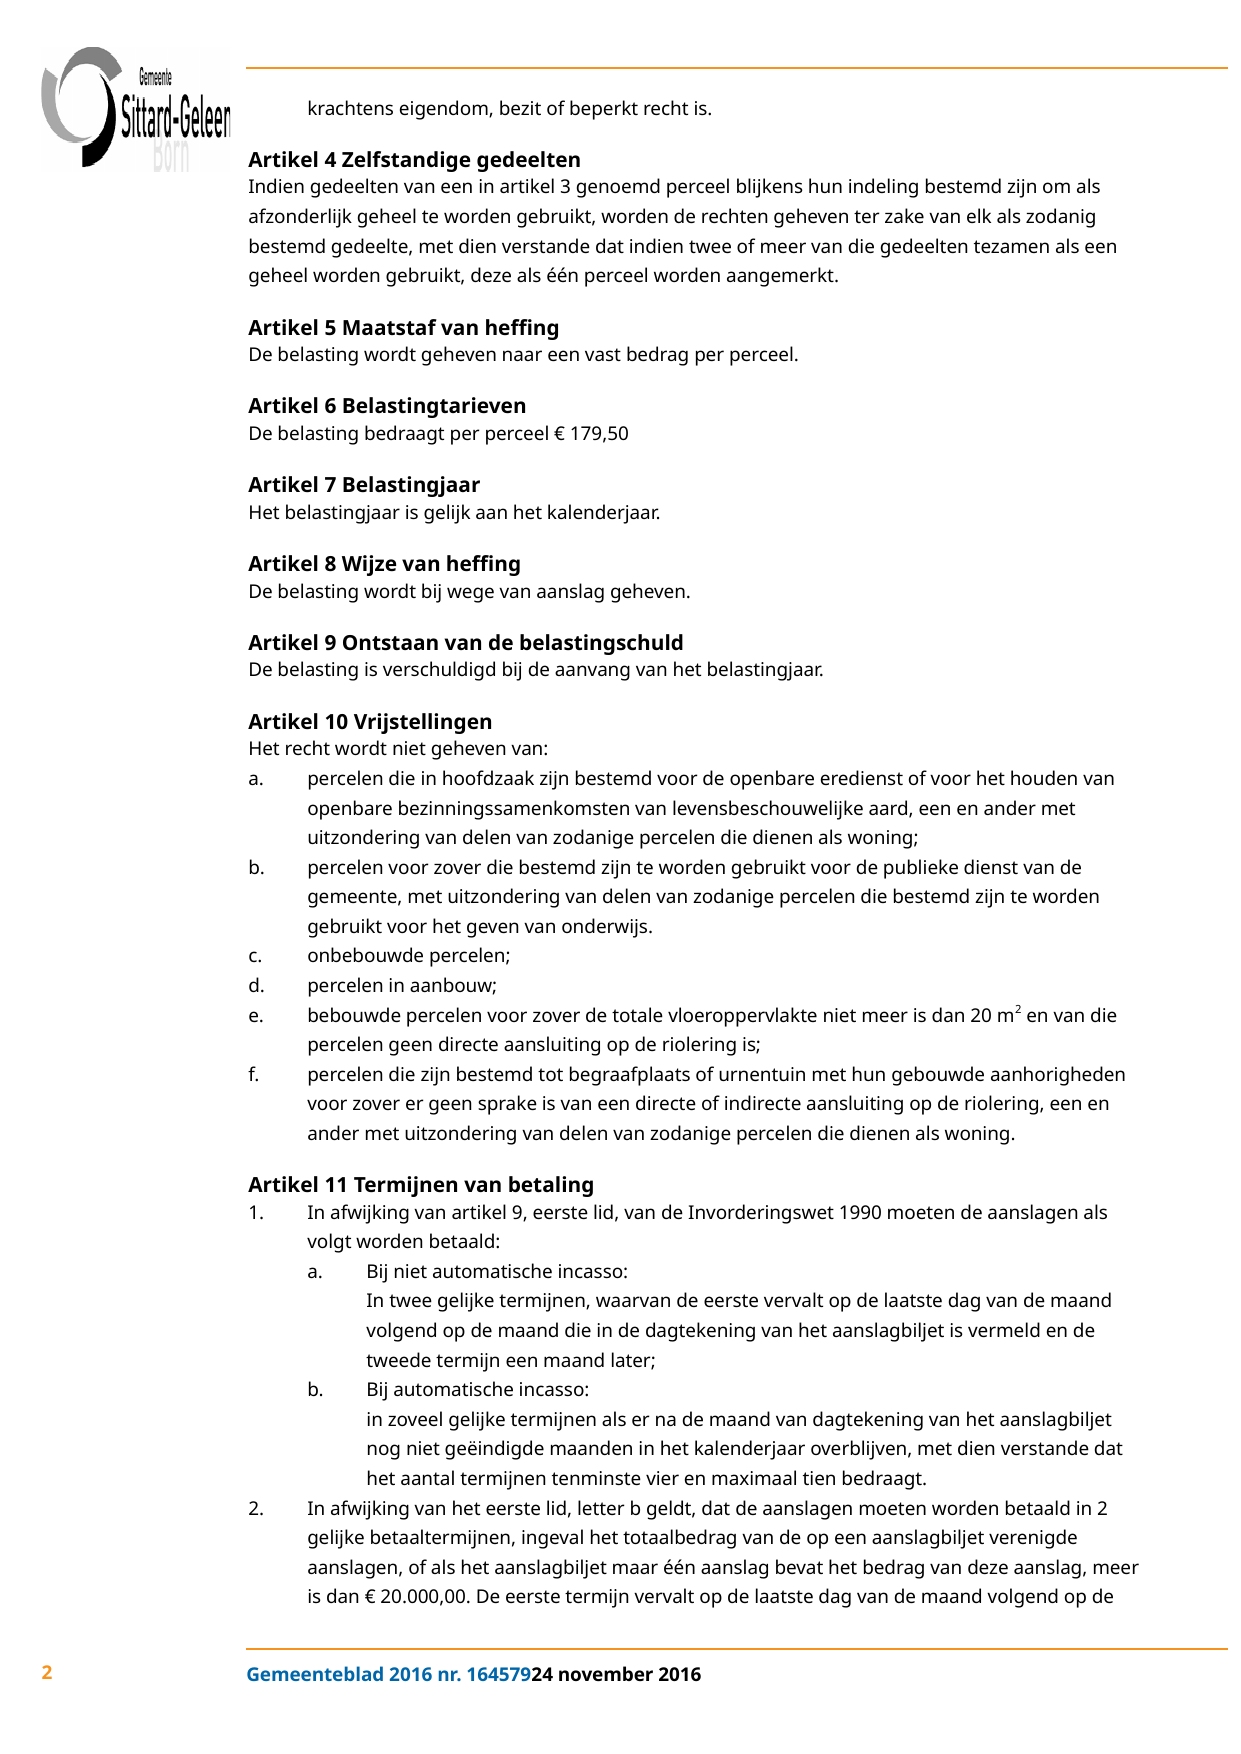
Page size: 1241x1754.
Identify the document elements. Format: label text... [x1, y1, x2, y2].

text Artikel 8 Wijze van heffing [248, 549, 1152, 578]
list bebouwde percelen voor zover de totale vloeroppervlakte niet meer is dan 20 m2 en van die percelen geen directe aansluiting op de riolering is; [248, 1002, 1152, 1057]
text Artikel 11 Termijnen van betaling [248, 1171, 1152, 1199]
list In twee gelijke termijnen, waarvan de eerste vervalt op de laatste dag van de maand volgend op de maand die in de dagtekening van het aanslagbiljet is vermeld en de tweede termijn een maand later; [307, 1288, 1152, 1373]
list in zoveel gelijke termijnen als er na de maand van dagtekening van het aanslagbiljet nog niet geëindigde maanden in het kalenderjaar overblijven, met dien verstande dat het aantal termijnen tenminste vier en maximaal tien bedraagt. [307, 1406, 1152, 1491]
list Bij automatische incasso: [307, 1376, 1152, 1402]
list krachtens eigendom, bezit of beperkt recht is. [248, 95, 1152, 121]
text De belasting wordt bij wege van aanslag geheven. [248, 578, 1152, 603]
list percelen die in hoofdzaak zijn bestemd voor de openbare eredienst of voor het houden van openbare bezinningssamenkomsten van levensbeschouwelijke aard, een en ander met uitzondering van delen van zodanige percelen die dienen als woning; [248, 765, 1152, 850]
text De belasting is verschuldigd bij de aanvang van het belastingjaar. [248, 657, 1152, 682]
text Artikel 7 Belastingjaar [248, 471, 1152, 499]
text De belasting bedraagt per perceel € 179,50 [248, 420, 1152, 446]
list Bij niet automatische incasso: [307, 1258, 1152, 1284]
picture [41, 47, 231, 172]
text Indien gedeelten van een in artikel 3 genoemd perceel blijkens hun indeling bestemd zijn om als afzonderlijk geheel te worden gebruikt, worden de rechten geheven ter zake van elk als zodanig bestemd gedeelte, met dien verstande dat indien twee of meer van die gedeelten tezamen als een geheel worden gebruikt, deze als één perceel worden aangemerkt. [248, 174, 1152, 288]
list percelen in aanbouw; [248, 972, 1152, 998]
list percelen die zijn bestemd tot begraafplaats of urnentuin met hun gebouwde aanhorigheden voor zover er geen sprake is van een directe of indirecte aansluiting op de riolering, een en ander met uitzondering van delen van zodanige percelen die dienen als woning. [248, 1061, 1152, 1146]
list In afwijking van artikel 9, eerste lid, van de Invorderingswet 1990 moeten de aanslagen als volgt worden betaald: [248, 1199, 1152, 1254]
text De belasting wordt geheven naar een vast bedrag per perceel. [248, 341, 1152, 367]
text Het belastingjaar is gelijk aan het kalenderjaar. [248, 499, 1152, 525]
text Het recht wordt niet geheven van: [248, 736, 1152, 761]
list percelen voor zover die bestemd zijn te worden gebruikt voor de publieke dienst van de gemeente, met uitzondering van delen van zodanige percelen die bestemd zijn te worden gebruikt voor het geven van onderwijs. [248, 854, 1152, 939]
list In afwijking van het eerste lid, letter b geldt, dat de aanslagen moeten worden betaald in 2 gelijke betaaltermijnen, ingeval het totaalbedrag van de op een aanslagbiljet verenigde aanslagen, of als het aanslagbiljet maar één aanslag bevat het bedrag van deze aanslag, meer is dan € 20.000,00. De eerste termijn vervalt op de laatste dag van de maand volgend op de [248, 1495, 1152, 1609]
text Artikel 10 Vrijstellingen [248, 707, 1152, 736]
list onbebouwde percelen; [248, 943, 1152, 968]
text Artikel 9 Ontstaan van de belastingschuld [248, 628, 1152, 657]
text Artikel 5 Maatstaf van heffing [248, 313, 1152, 341]
text Artikel 4 Zelfstandige gedeelten [248, 145, 1152, 174]
text Artikel 6 Belastingtarieven [248, 392, 1152, 420]
